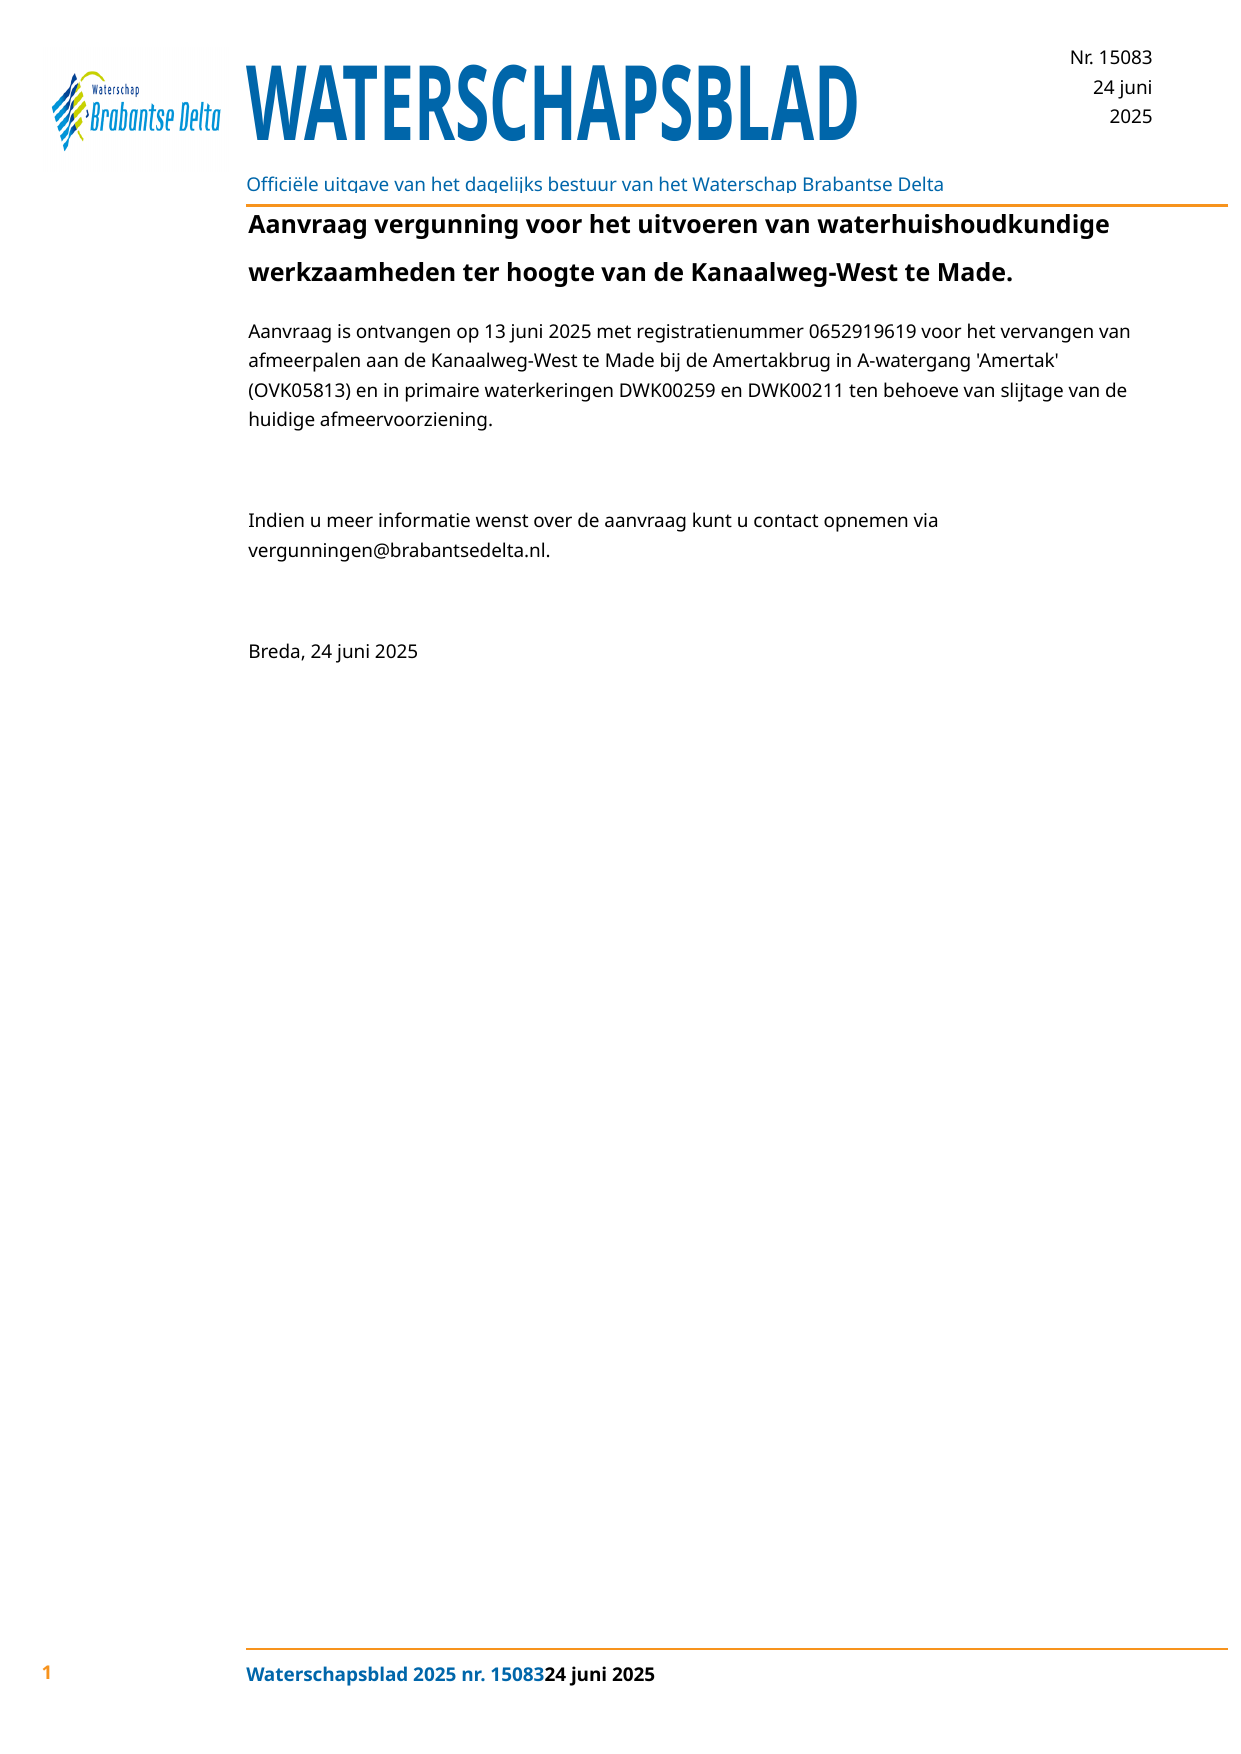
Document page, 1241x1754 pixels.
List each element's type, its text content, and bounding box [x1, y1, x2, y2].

text Indien u meer informatie wenst over de aanvraag kunt u contact opnemen via vergunningen@brabantsedelta.nl. [248, 507, 1152, 563]
text Aanvraag vergunning voor het uitvoeren van waterhuishoudkundige werkzaamheden ter hoogte van de Kanaalweg-West te Made. [248, 207, 1152, 288]
text Aanvraag is ontvangen op 13 juni 2025 met registratienummer 0652919619 voor het vervangen van afmeerpalen aan de Kanaalweg-West te Made bij de Amertakbrug in A-watergang 'Amertak' (OVK05813) en in primaire waterkeringen DWK00259 en DWK00211 ten behoeve van slijtage van de huidige afmeervoorziening. [248, 318, 1152, 432]
text Breda, 24 juni 2025 [248, 638, 1152, 664]
picture [41, 47, 231, 172]
